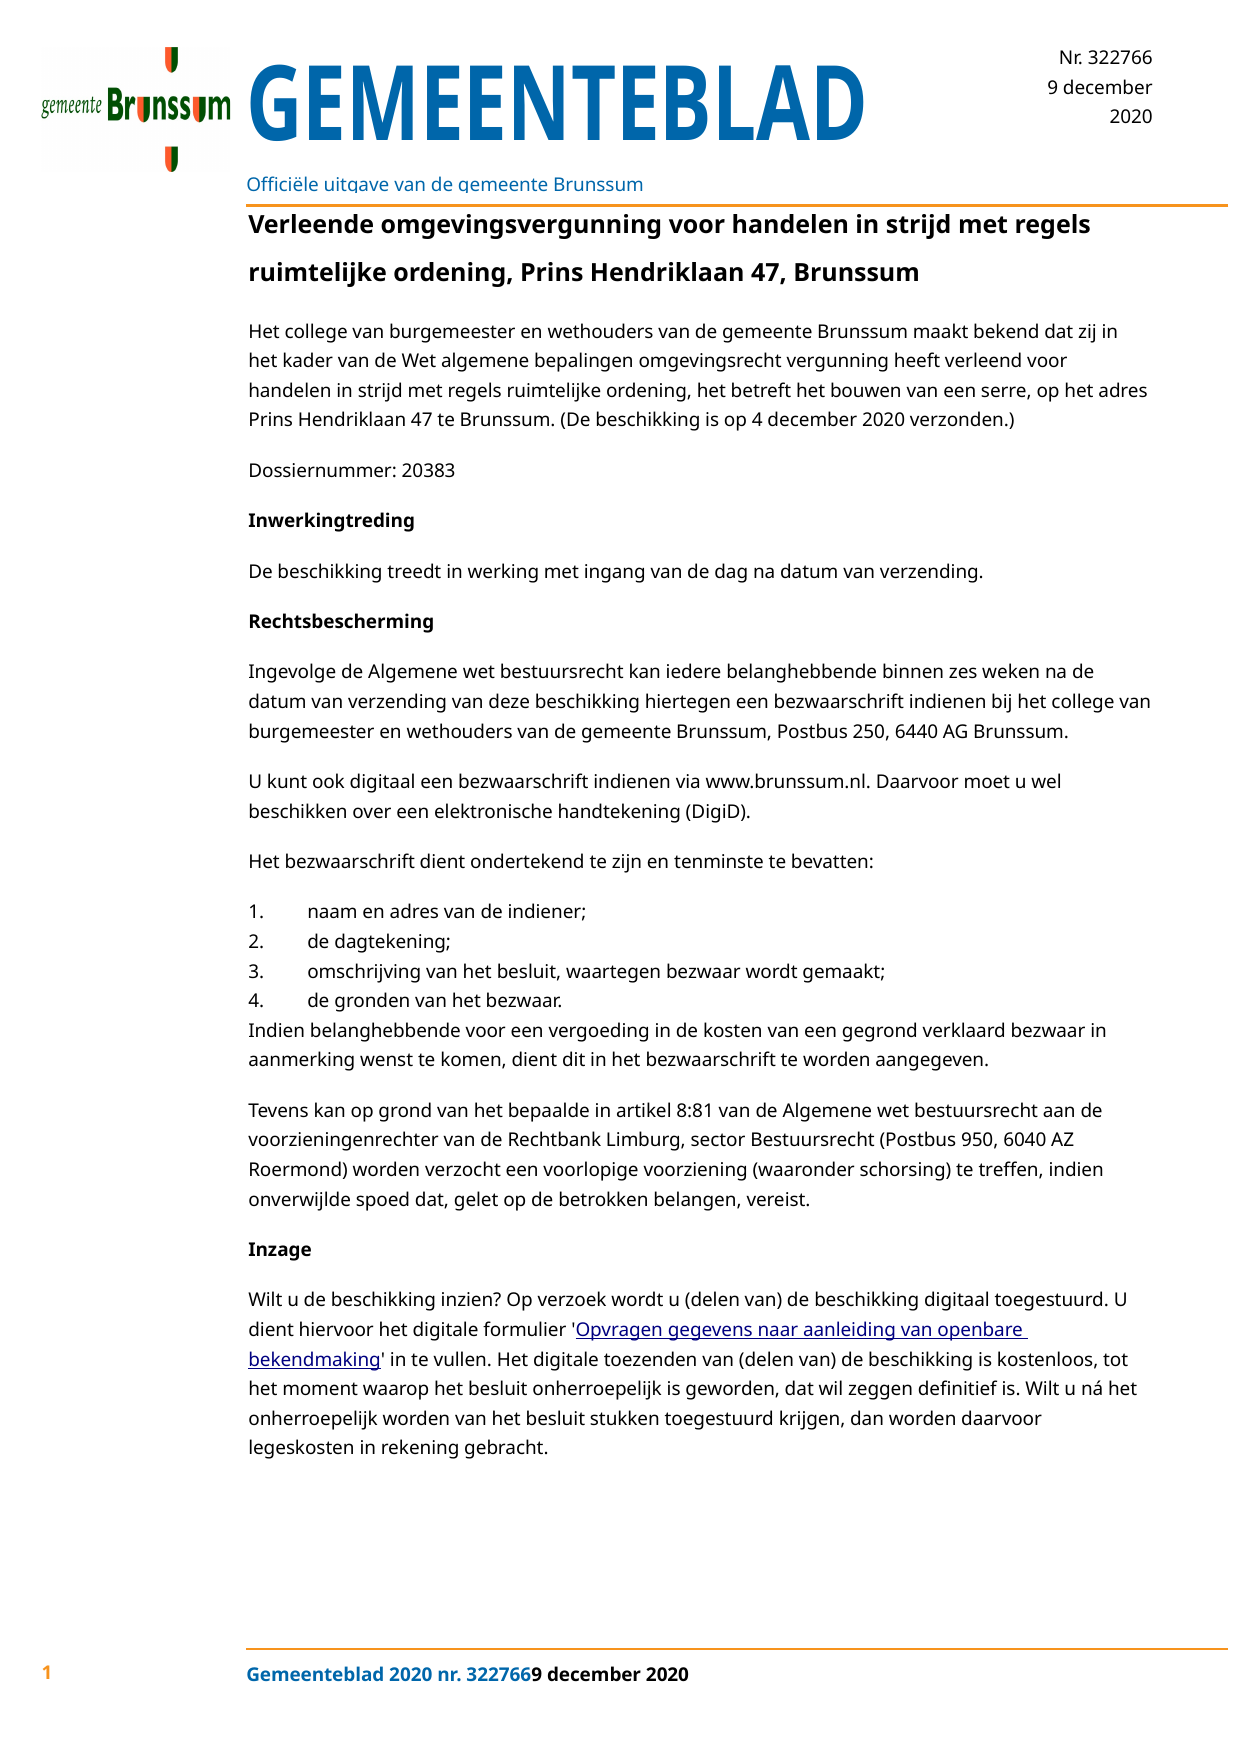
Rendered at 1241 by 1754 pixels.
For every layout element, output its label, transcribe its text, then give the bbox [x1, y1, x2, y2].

text Indien belanghebbende voor een vergoeding in de kosten van een gegrond verklaard bezwaar in aanmerking wenst te komen, dient dit in het bezwaarschrift te worden aangegeven. [248, 1017, 1152, 1072]
text Het bezwaarschrift dient ondertekend te zijn en tenminste te bevatten: [248, 848, 1152, 874]
text Wilt u de beschikking inzien? Op verzoek wordt u (delen van) de beschikking digitaal toegestuurd. U dient hiervoor het digitale formulier 'Opvragen gegevens naar aanleiding van openbare bekendmaking' in te vullen. Het digitale toezenden van (delen van) de beschikking is kostenloos, tot het moment waarop het besluit onherroepelijk is geworden, dat wil zeggen definitief is. Wilt u ná het onherroepelijk worden van het besluit stukken toegestuurd krijgen, dan worden daarvoor legeskosten in rekening gebracht. [248, 1287, 1152, 1460]
text Ingevolge de Algemene wet bestuursrecht kan iedere belanghebbende binnen zes weken na de datum van verzending van deze beschikking hiertegen een bezwaarschrift indienen bij het college van burgemeester en wethouders van de gemeente Brunssum, Postbus 250, 6440 AG Brunssum. [248, 659, 1152, 744]
text Verleende omgevingsvergunning voor handelen in strijd met regels ruimtelijke ordening, Prins Hendriklaan 47, Brunssum [248, 207, 1152, 288]
picture [41, 47, 231, 172]
text De beschikking treedt in werking met ingang van de dag na datum van verzending. [248, 558, 1152, 584]
text Het college van burgemeester en wethouders van de gemeente Brunssum maakt bekend dat zij in het kader van de Wet algemene bepalingen omgevingsrecht vergunning heeft verleend voor handelen in strijd met regels ruimtelijke ordening, het betreft het bouwen van een serre, op het adres Prins Hendriklaan 47 te Brunssum. (De beschikking is op 4 december 2020 verzonden.) [248, 318, 1152, 432]
text U kunt ook digitaal een bezwaarschrift indienen via www.brunssum.nl. Daarvoor moet u wel beschikken over een elektronische handtekening (DigiD). [248, 768, 1152, 824]
text Tevens kan op grond van het bepaalde in artikel 8:81 van de Algemene wet bestuursrecht aan de voorzieningenrechter van de Rechtbank Limburg, sector Bestuursrecht (Postbus 950, 6040 AZ Roermond) worden verzocht een voorlopige voorziening (waaronder schorsing) te treffen, indien onverwijlde spoed dat, gelet op de betrokken belangen, vereist. [248, 1097, 1152, 1212]
text Dossiernummer: 20383 [248, 457, 1152, 483]
text Rechtsbescherming [248, 608, 1152, 634]
list omschrijving van het besluit, waartegen bezwaar wordt gemaakt; [248, 958, 1152, 984]
text Inwerkingtreding [248, 507, 1152, 533]
text Inzage [248, 1236, 1152, 1262]
list de gronden van het bezwaar. [248, 987, 1152, 1013]
list de dagtekening; [248, 928, 1152, 954]
list naam en adres van de indiener; [248, 899, 1152, 924]
